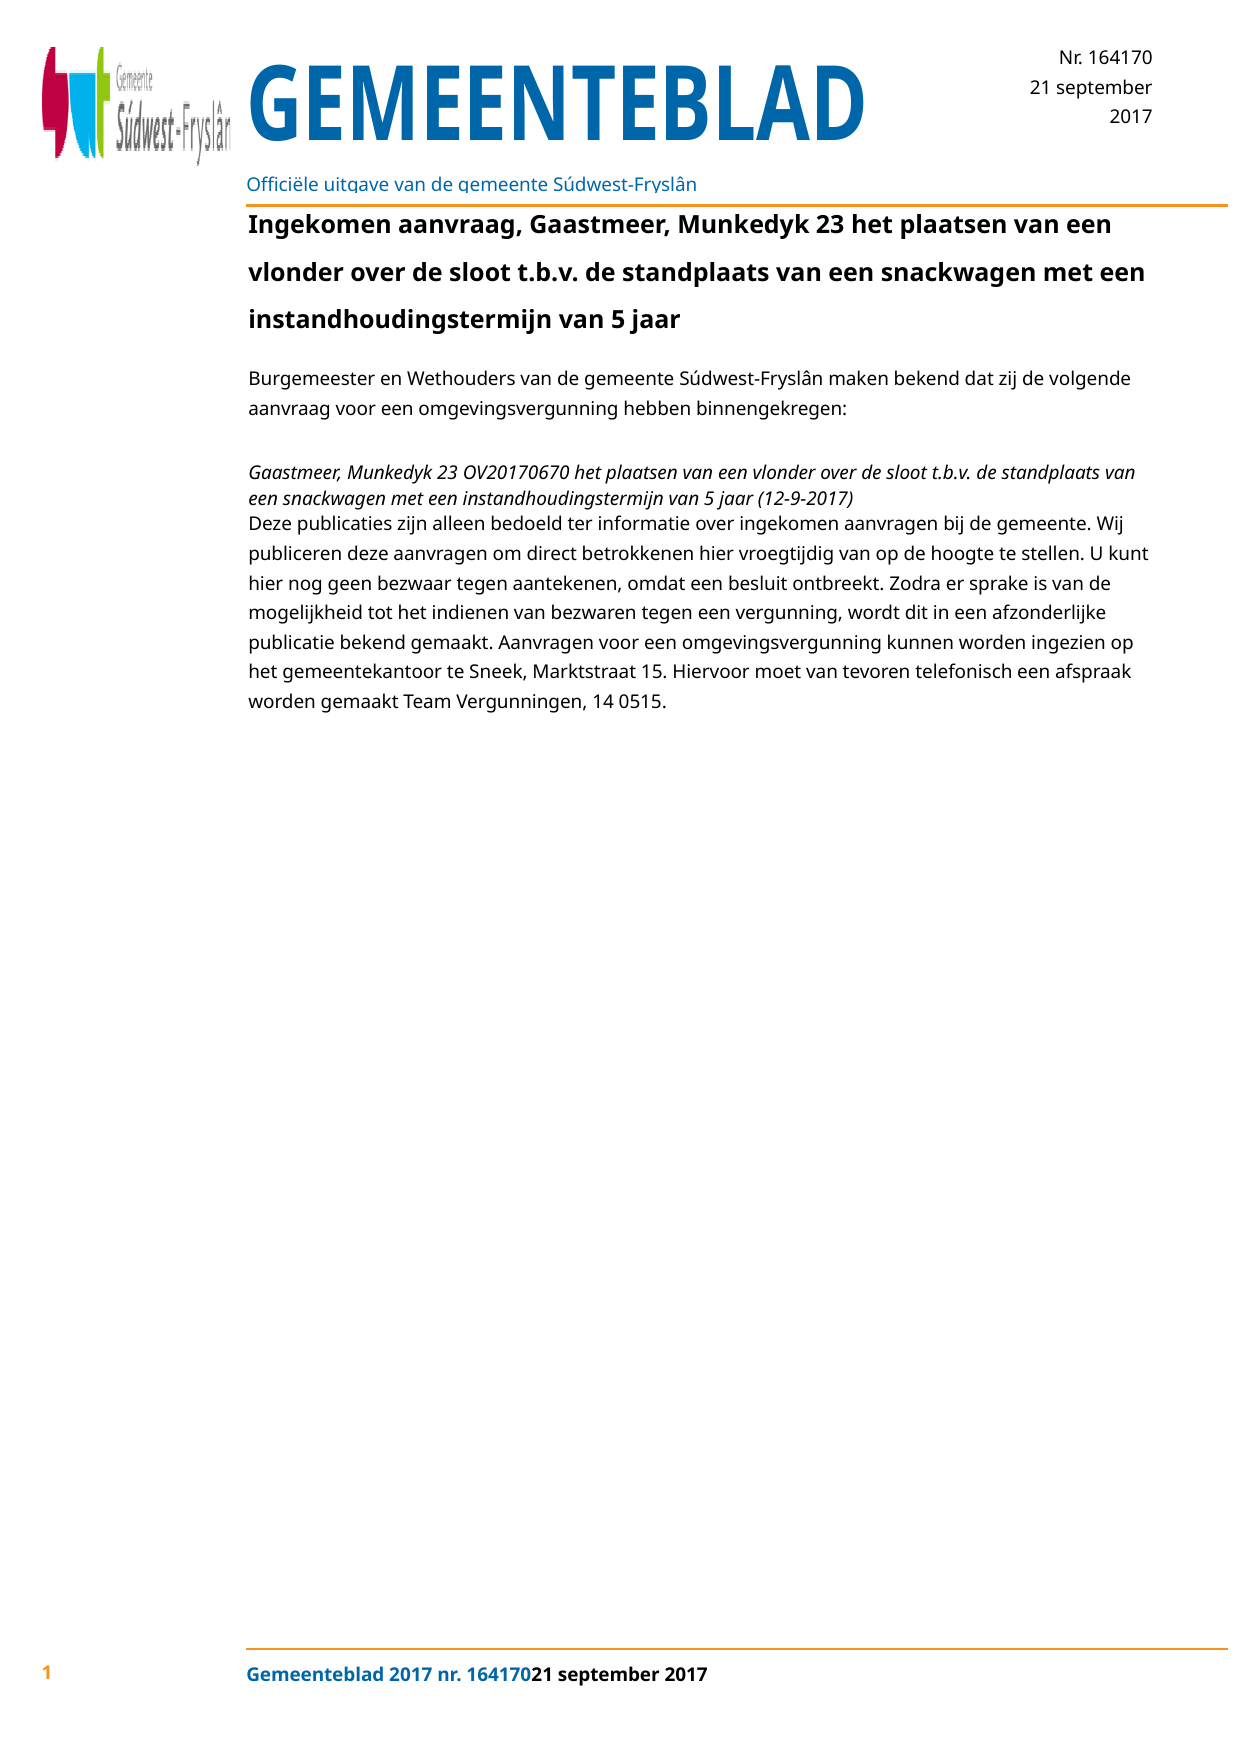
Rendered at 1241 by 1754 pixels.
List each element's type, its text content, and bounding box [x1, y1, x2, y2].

text Burgemeester en Wethouders van de gemeente Súdwest-Fryslân maken bekend dat zij de volgende aanvraag voor een omgevingsvergunning hebben binnengekregen: [248, 366, 1152, 421]
picture [41, 47, 231, 172]
text Ingekomen aanvraag, Gaastmeer, Munkedyk 23 het plaatsen van een vlonder over de sloot t.b.v. de standplaats van een snackwagen met een instandhoudingstermijn van 5 jaar [248, 207, 1152, 336]
text Deze publicaties zijn alleen bedoeld ter informatie over ingekomen aanvragen bij de gemeente. Wij publiceren deze aanvragen om direct betrokkenen hier vroegtijdig van op de hoogte te stellen. U kunt hier nog geen bezwaar tegen aantekenen, omdat een besluit ontbreekt. Zodra er sprake is van de mogelijkheid tot het indienen van bezwaren tegen een vergunning, wordt dit in een afzonderlijke publicatie bekend gemaakt. Aanvragen voor een omgevingsvergunning kunnen worden ingezien op het gemeentekantoor te Sneek, Marktstraat 15. Hiervoor moet van tevoren telefonisch een afspraak worden gemaakt Team Vergunningen, 14 0515. [248, 511, 1152, 714]
text Gaastmeer, Munkedyk 23 OV20170670 het plaatsen van een vlonder over de sloot t.b.v. de standplaats van een snackwagen met een instandhoudingstermijn van 5 jaar (12-9-2017) [248, 459, 1152, 511]
